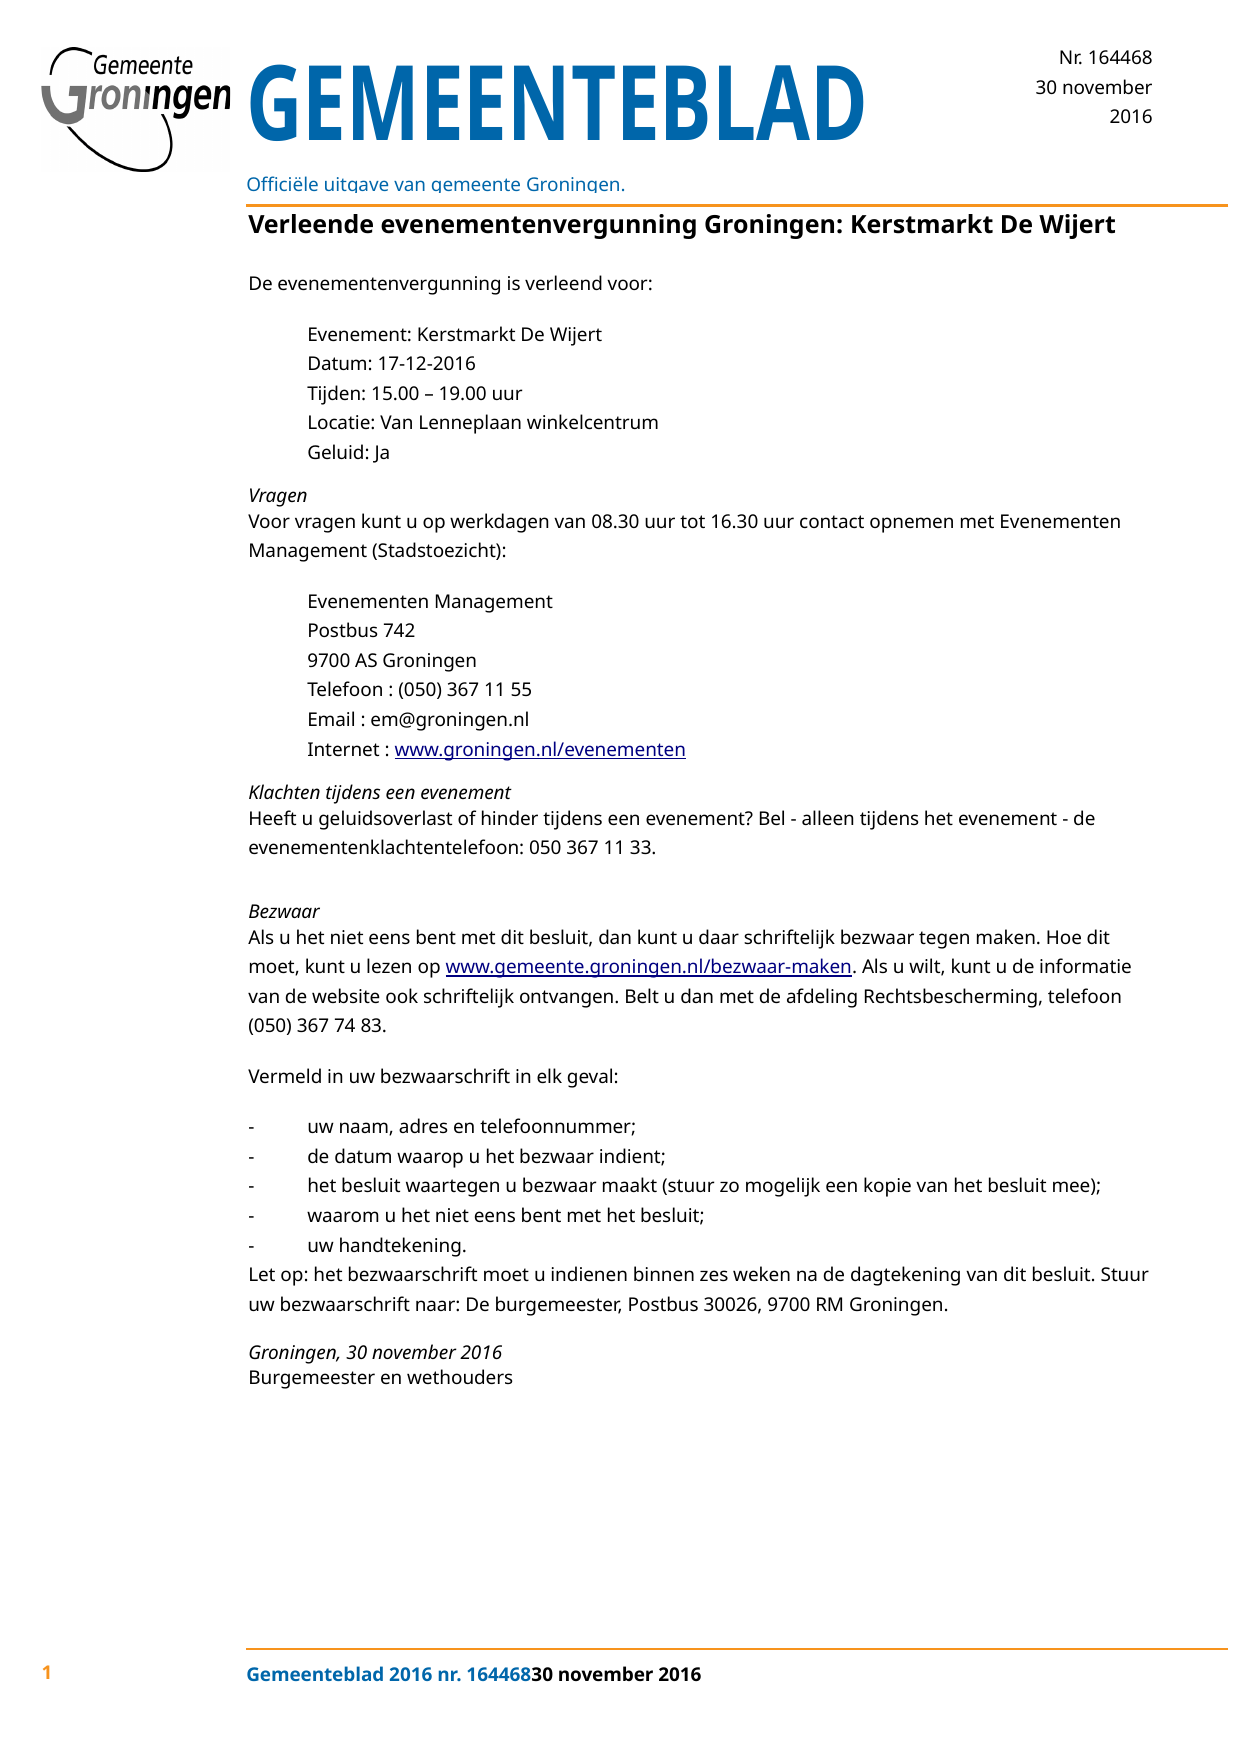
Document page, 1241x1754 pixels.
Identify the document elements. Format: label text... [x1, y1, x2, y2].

text Voor vragen kunt u op werkdagen van 08.30 uur tot 16.30 uur contact opnemen met Evenementen Management (Stadstoezicht): [248, 508, 1152, 563]
text Vragen [248, 482, 1152, 508]
list Evenement: Kerstmarkt De Wijert [248, 321, 1152, 346]
picture [41, 47, 231, 172]
text Heeft u geluidsoverlast of hinder tijdens een evenement? Bel - alleen tijdens het evenement - de evenementenklachtentelefoon: 050 367 11 33. [248, 805, 1152, 860]
list uw handtekening. [248, 1232, 1152, 1258]
text Verleende evenementenvergunning Groningen: Kerstmarkt De Wijert [248, 207, 1152, 241]
list Email : em@groningen.nl [248, 706, 1152, 732]
list Datum: 17-12-2016 [248, 350, 1152, 376]
list Tijden: 15.00 – 19.00 uur [248, 380, 1152, 406]
list waarom u het niet eens bent met het besluit; [248, 1202, 1152, 1228]
list uw naam, adres en telefoonnummer; [248, 1113, 1152, 1139]
list Evenementen Management [248, 588, 1152, 614]
text Vermeld in uw bezwaarschrift in elk geval: [248, 1063, 1152, 1089]
text Burgemeester en wethouders [248, 1364, 1152, 1390]
text Groningen, 30 november 2016 [248, 1339, 1152, 1364]
list 9700 AS Groningen [248, 647, 1152, 673]
list Telefoon : (050) 367 11 55 [248, 677, 1152, 702]
list Internet : www.groningen.nl/evenementen [248, 736, 1152, 762]
text Klachten tijdens een evenement [248, 779, 1152, 805]
list Postbus 742 [248, 617, 1152, 643]
text Als u het niet eens bent met dit besluit, dan kunt u daar schriftelijk bezwaar tegen maken. Hoe dit moet, kunt u lezen op www.gemeente.groningen.nl/bezwaar-maken. Als u wilt, kunt u de informatie van de website ook schriftelijk ontvangen. Belt u dan met de afdeling Rechtsbescherming, telefoon (050) 367 74 83. [248, 924, 1152, 1038]
list de datum waarop u het bezwaar indient; [248, 1143, 1152, 1169]
list Geluid: Ja [248, 439, 1152, 465]
text Bezwaar [248, 898, 1152, 924]
text Let op: het bezwaarschrift moet u indienen binnen zes weken na de dagtekening van dit besluit. Stuur uw bezwaarschrift naar: De burgemeester, Postbus 30026, 9700 RM Groningen. [248, 1261, 1152, 1317]
list het besluit waartegen u bezwaar maakt (stuur zo mogelijk een kopie van het besluit mee); [248, 1173, 1152, 1198]
list Locatie: Van Lenneplaan winkelcentrum [248, 409, 1152, 435]
text De evenementenvergunning is verleend voor: [248, 270, 1152, 296]
